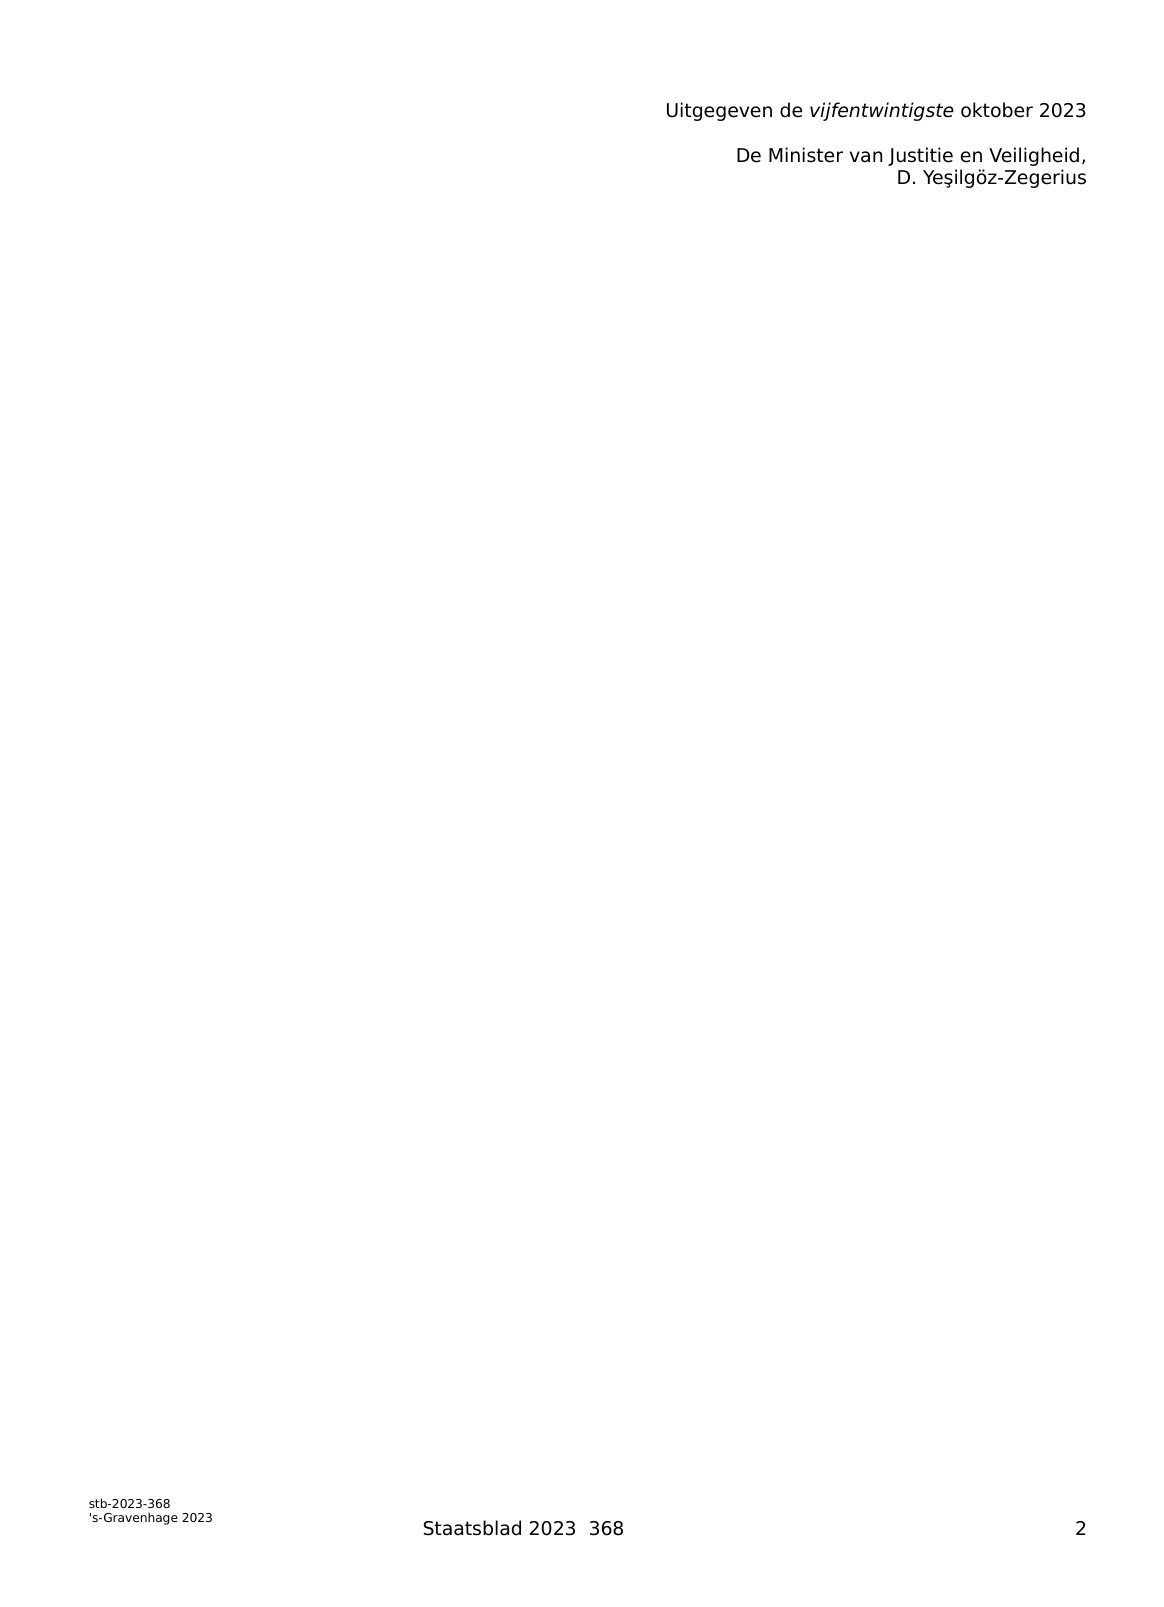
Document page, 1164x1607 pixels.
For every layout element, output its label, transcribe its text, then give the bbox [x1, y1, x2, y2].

text Uitgegeven de vijfentwintigste oktober 2023 [422, 100, 1087, 122]
text stb-2023-368 [88, 1497, 323, 1511]
text De Minister van Justitie en Veiligheid, D. Yeşilgöz-Zegerius [422, 144, 1087, 188]
text 's-Gravenhage 2023 [88, 1511, 323, 1525]
